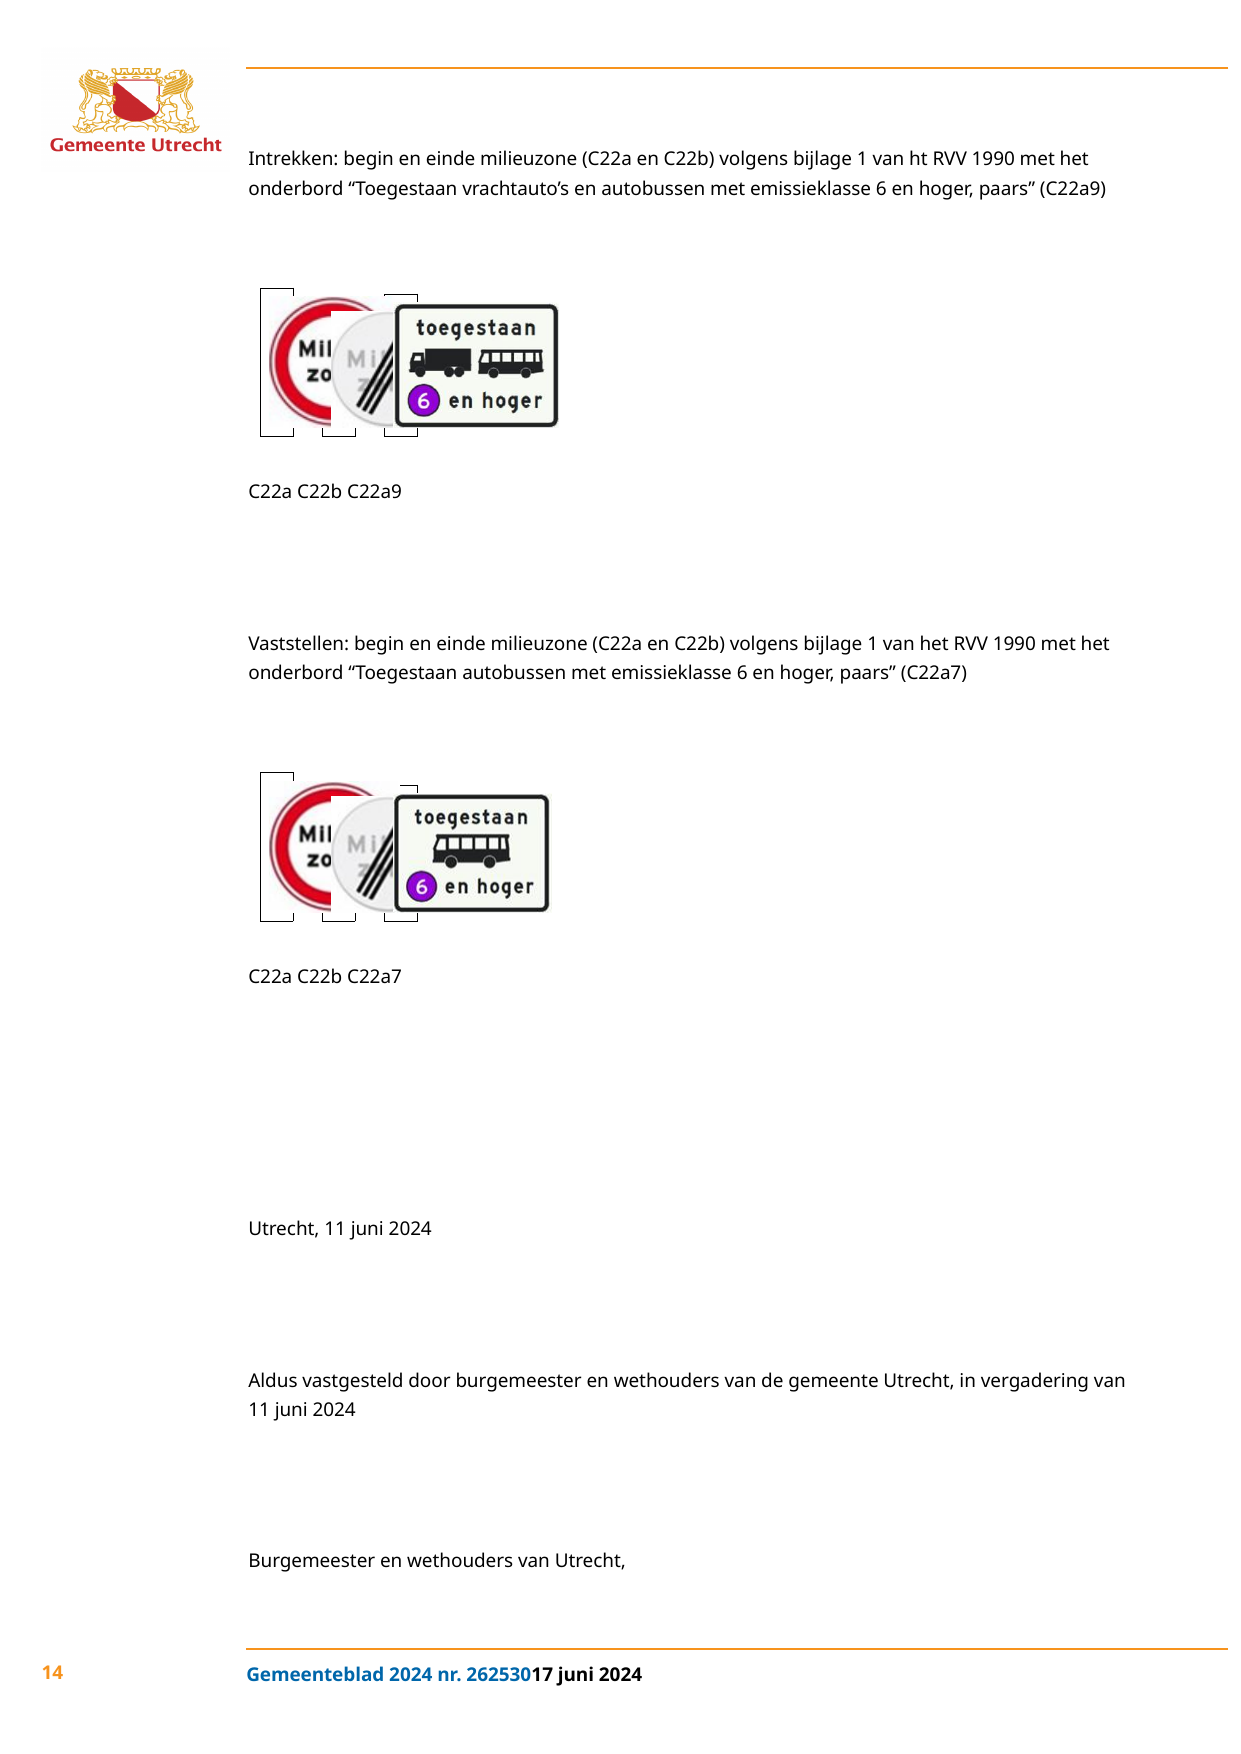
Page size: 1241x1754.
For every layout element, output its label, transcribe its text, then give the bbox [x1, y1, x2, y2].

picture [268, 296, 559, 428]
picture [268, 781, 552, 913]
text Utrecht, 11 juni 2024 [248, 1216, 1152, 1241]
text Aldus vastgesteld door burgemeester en wethouders van de gemeente Utrecht, in vergadering van 11 juni 2024 [248, 1367, 1152, 1422]
text Intrekken: begin en einde milieuzone (C22a en C22b) volgens bijlage 1 van ht RVV 1990 met het onderbord “Toegestaan vrachtauto’s en autobussen met emissieklasse 6 en hoger, paars” (C22a9) [248, 145, 1152, 201]
picture [41, 47, 231, 172]
text C22a C22b C22a9 [248, 479, 1152, 504]
text Burgemeester en wethouders van Utrecht, [248, 1548, 1152, 1573]
text C22a C22b C22a7 [248, 963, 1152, 989]
text Vaststellen: begin en einde milieuzone (C22a en C22b) volgens bijlage 1 van het RVV 1990 met het onderbord “Toegestaan autobussen met emissieklasse 6 en hoger, paars” (C22a7) [248, 630, 1152, 685]
